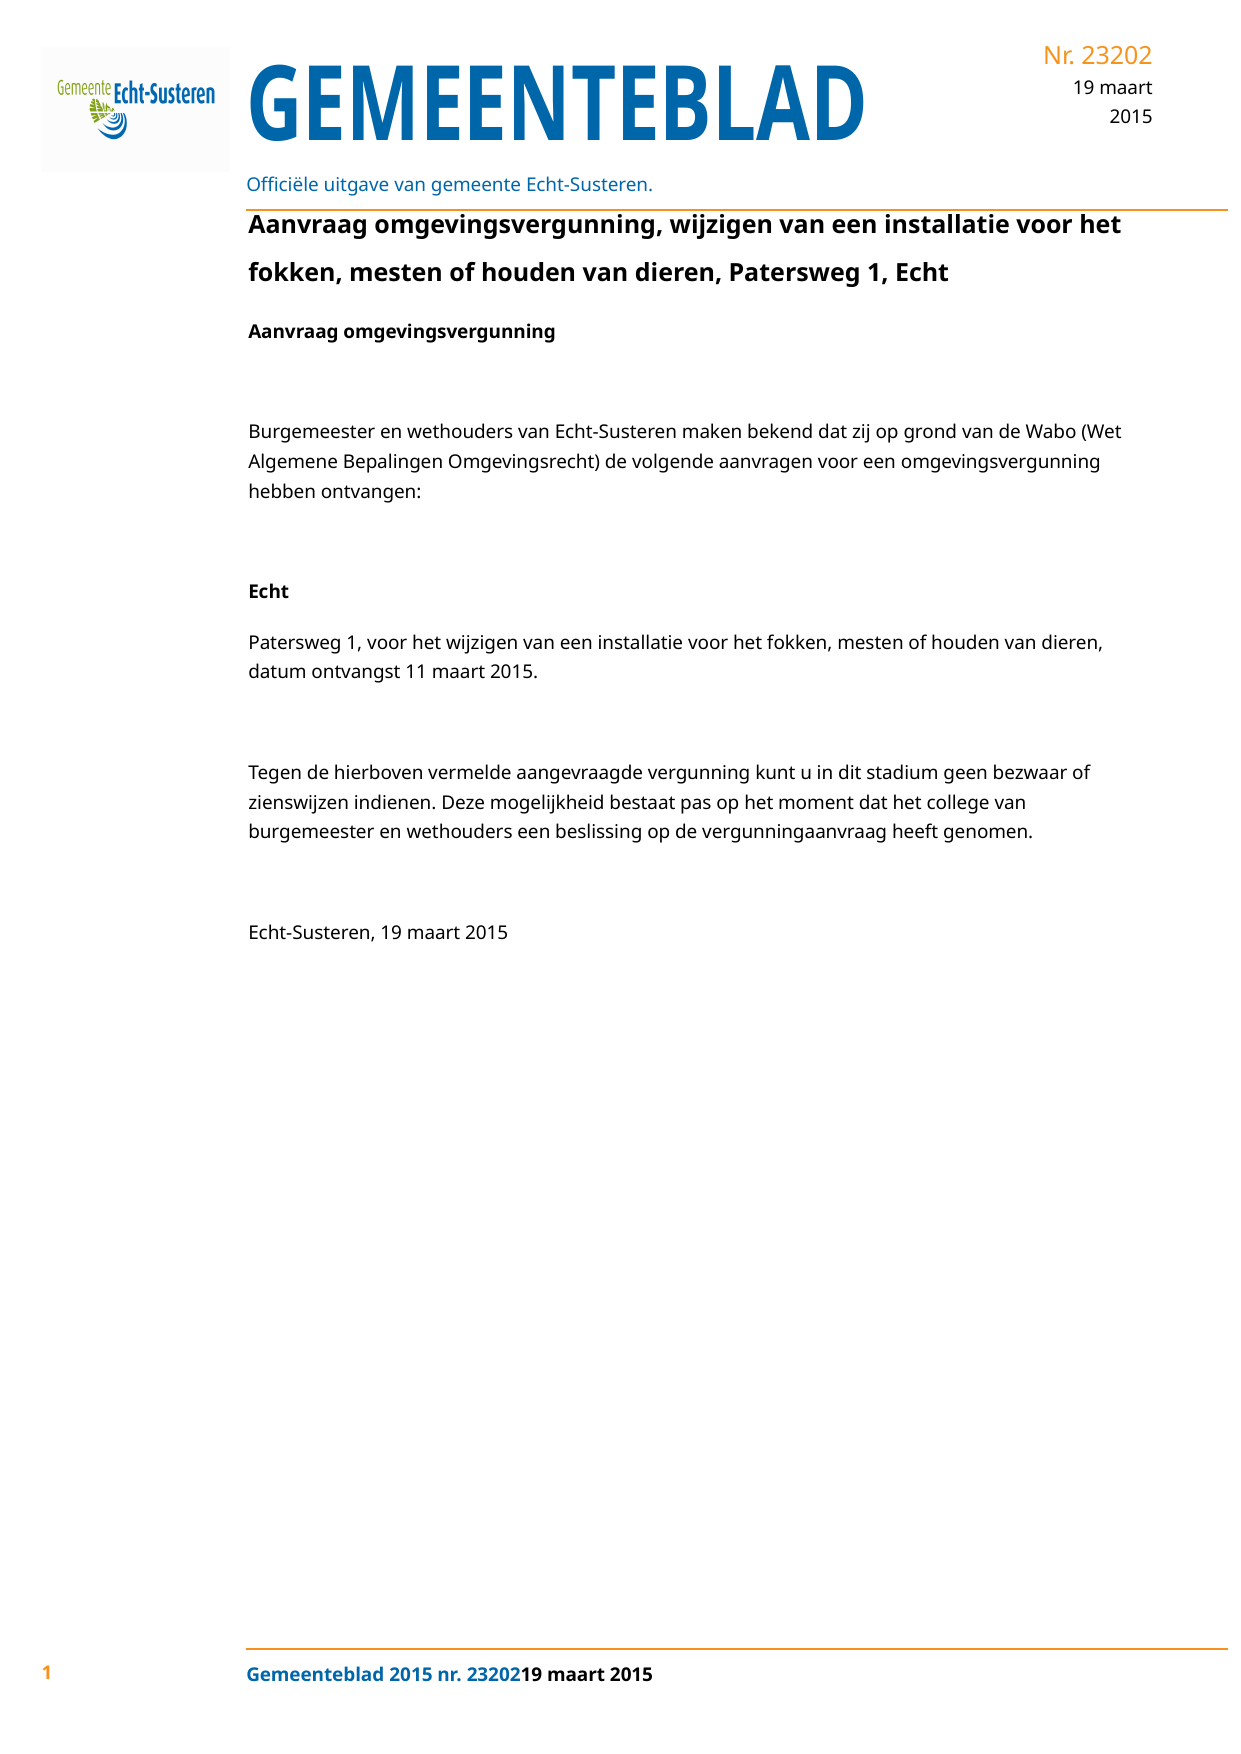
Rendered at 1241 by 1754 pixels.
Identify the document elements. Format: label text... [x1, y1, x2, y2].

text Tegen de hierboven vermelde aangevraagde vergunning kunt u in dit stadium geen bezwaar of zienswijzen indienen. Deze mogelijkheid bestaat pas op het moment dat het college van burgemeester en wethouders een beslissing op de vergunningaanvraag heeft genomen. [248, 759, 1152, 844]
text Aanvraag omgevingsvergunning, wijzigen van een installatie voor het fokken, mesten of houden van dieren, Patersweg 1, Echt [248, 211, 1152, 288]
text Burgemeester en wethouders van Echt-Susteren maken bekend dat zij op grond van de Wabo (Wet Algemene Bepalingen Omgevingsrecht) de volgende aanvragen voor een omgevingsvergunning hebben ontvangen: [248, 419, 1152, 504]
text Echt [248, 579, 1152, 604]
text Echt-Susteren, 19 maart 2015 [248, 919, 1152, 945]
text Aanvraag omgevingsvergunning [248, 318, 1152, 344]
text Patersweg 1, voor het wijzigen van een installatie voor het fokken, mesten of houden van dieren, datum ontvangst 11 maart 2015. [248, 629, 1152, 684]
picture [41, 47, 231, 172]
